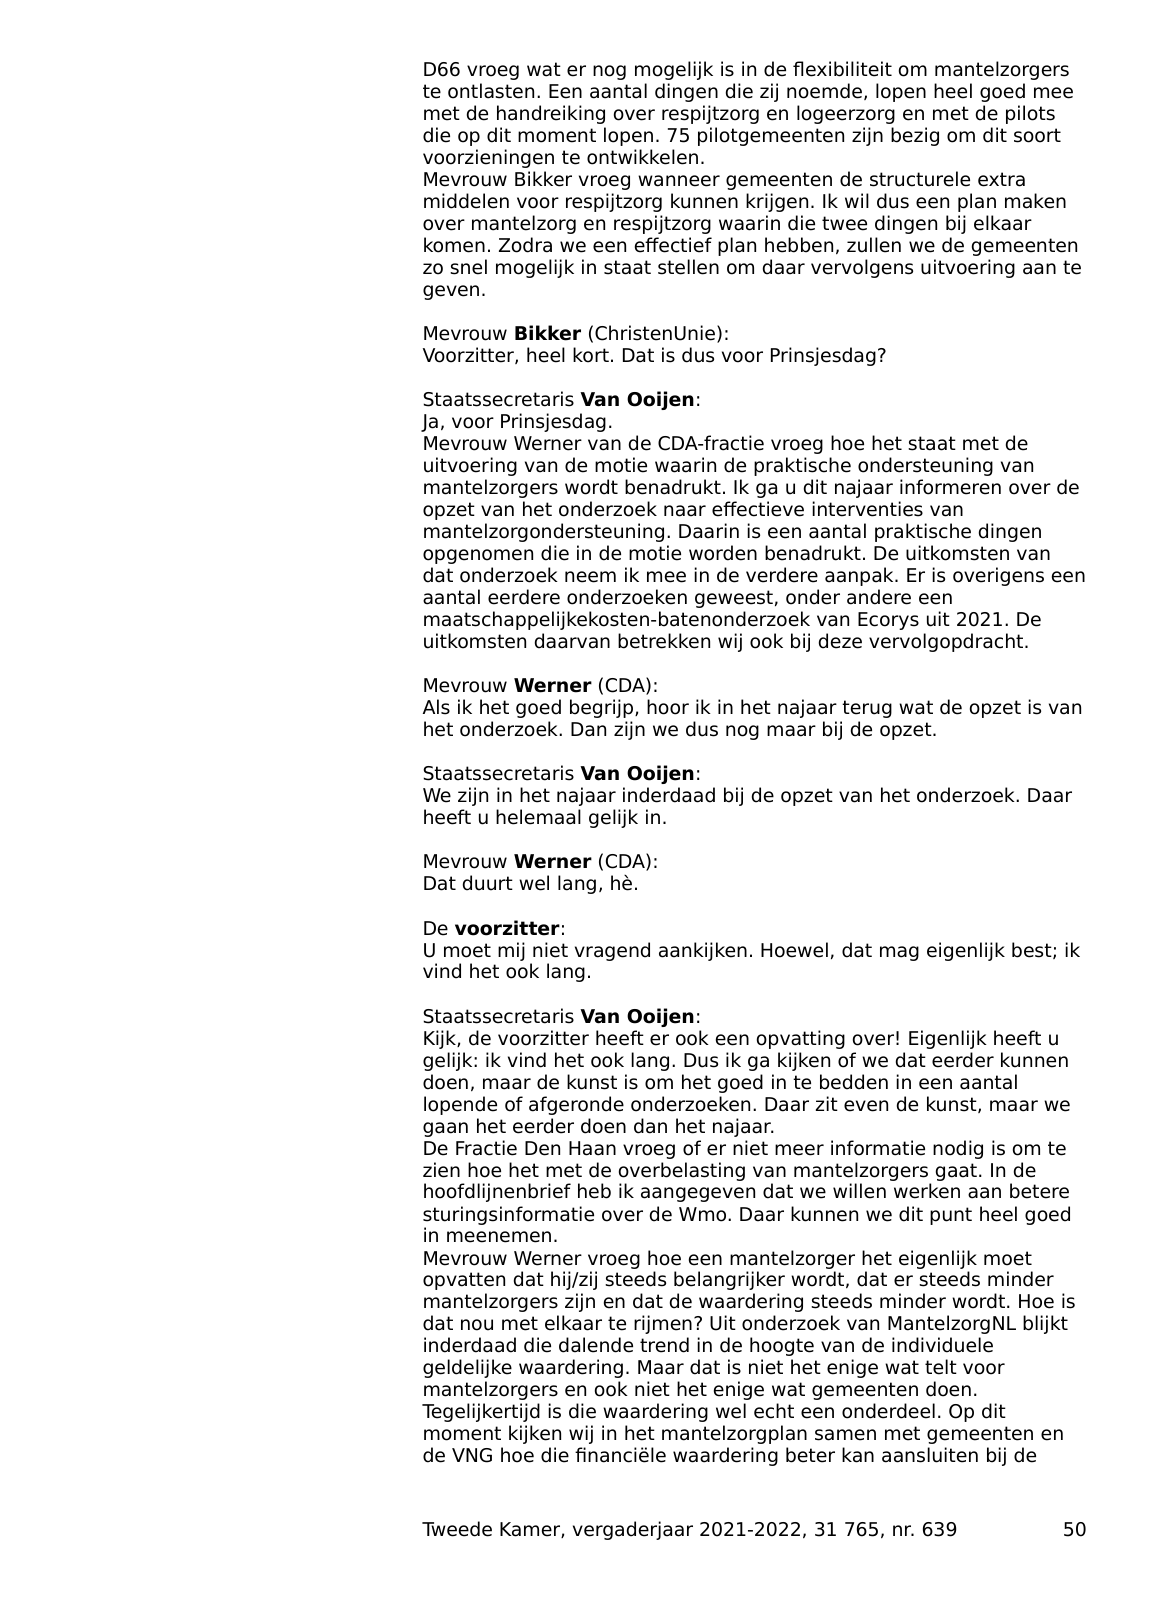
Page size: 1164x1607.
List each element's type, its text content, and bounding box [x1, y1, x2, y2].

text Staatssecretaris Van Ooijen: [422, 763, 1087, 785]
text De Fractie Den Haan vroeg of er niet meer informatie nodig is om te zien hoe het met de overbelasting van mantelzorgers gaat. In de hoofdlijnenbrief heb ik aangegeven dat we willen werken aan betere sturingsinformatie over de Wmo. Daar kunnen we dit punt heel goed in meenemen. [422, 1137, 1087, 1247]
text Mevrouw Bikker (ChristenUnie): [422, 323, 1087, 345]
text Mevrouw Bikker vroeg wanneer gemeenten de structurele extra middelen voor respijtzorg kunnen krijgen. Ik wil dus een plan maken over mantelzorg en respijtzorg waarin die twee dingen bij elkaar komen. Zodra we een effectief plan hebben, zullen we de gemeenten zo snel mogelijk in staat stellen om daar vervolgens uitvoering aan te geven. [422, 169, 1087, 301]
text Mevrouw Werner (CDA): [422, 675, 1087, 697]
text Kijk, de voorzitter heeft er ook een opvatting over! Eigenlijk heeft u gelijk: ik vind het ook lang. Dus ik ga kijken of we dat eerder kunnen doen, maar de kunst is om het goed in te bedden in een aantal lopende of afgeronde onderzoeken. Daar zit even de kunst, maar we gaan het eerder doen dan het najaar. [422, 1028, 1087, 1137]
text Staatssecretaris Van Ooijen: [422, 389, 1087, 411]
text Mevrouw Werner (CDA): [422, 851, 1087, 873]
text De voorzitter: [422, 917, 1087, 939]
text Als ik het goed begrijp, hoor ik in het najaar terug wat de opzet is van het onderzoek. Dan zijn we dus nog maar bij de opzet. [422, 697, 1087, 741]
text U moet mij niet vragend aankijken. Hoewel, dat mag eigenlijk best; ik vind het ook lang. [422, 939, 1087, 983]
text Dat duurt wel lang, hè. [422, 873, 1087, 895]
text D66 vroeg wat er nog mogelijk is in de flexibiliteit om mantelzorgers te ontlasten. Een aantal dingen die zij noemde, lopen heel goed mee met de handreiking over respijtzorg en logeerzorg en met de pilots die op dit moment lopen. 75 pilotgemeenten zijn bezig om dit soort voorzieningen te ontwikkelen. [422, 59, 1087, 169]
text Mevrouw Werner vroeg hoe een mantelzorger het eigenlijk moet opvatten dat hij/zij steeds belangrijker wordt, dat er steeds minder mantelzorgers zijn en dat de waardering steeds minder wordt. Hoe is dat nou met elkaar te rijmen? Uit onderzoek van MantelzorgNL blijkt inderdaad die dalende trend in de hoogte van de individuele geldelijke waardering. Maar dat is niet het enige wat telt voor mantelzorgers en ook niet het enige wat gemeenten doen. Tegelijkertijd is die waardering wel echt een onderdeel. Op dit moment kijken wij in het mantelzorgplan samen met gemeenten en de VNG hoe die financiële waardering beter kan aansluiten bij de [422, 1247, 1087, 1467]
text Ja, voor Prinsjesdag. [422, 411, 1087, 433]
text We zijn in het najaar inderdaad bij de opzet van het onderzoek. Daar heeft u helemaal gelijk in. [422, 785, 1087, 829]
text Staatssecretaris Van Ooijen: [422, 1006, 1087, 1028]
text Voorzitter, heel kort. Dat is dus voor Prinsjesdag? [422, 345, 1087, 367]
text Mevrouw Werner van de CDA-fractie vroeg hoe het staat met de uitvoering van de motie waarin de praktische ondersteuning van mantelzorgers wordt benadrukt. Ik ga u dit najaar informeren over de opzet van het onderzoek naar effectieve interventies van mantelzorgondersteuning. Daarin is een aantal praktische dingen opgenomen die in de motie worden benadrukt. De uitkomsten van dat onderzoek neem ik mee in de verdere aanpak. Er is overigens een aantal eerdere onderzoeken geweest, onder andere een maatschappelijkekosten-batenonderzoek van Ecorys uit 2021. De uitkomsten daarvan betrekken wij ook bij deze vervolgopdracht. [422, 433, 1087, 653]
